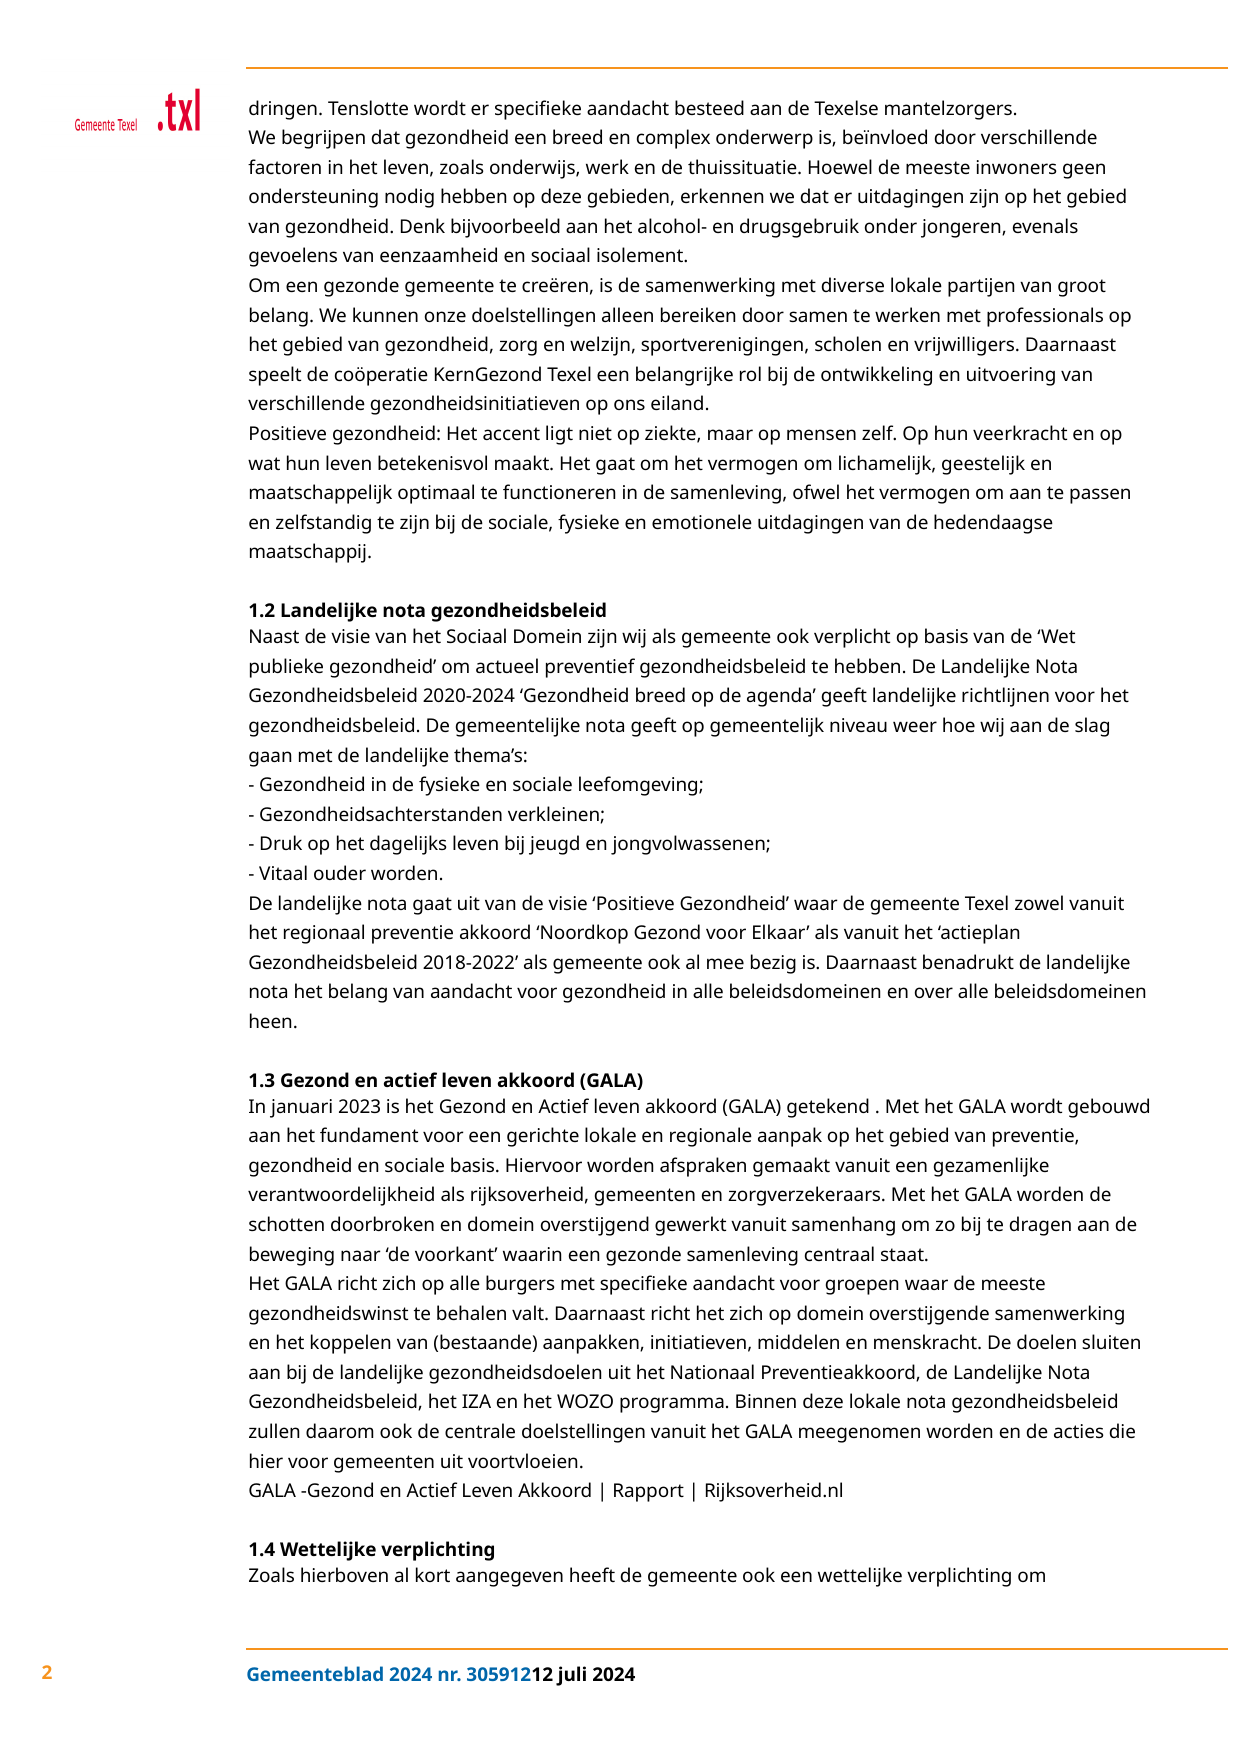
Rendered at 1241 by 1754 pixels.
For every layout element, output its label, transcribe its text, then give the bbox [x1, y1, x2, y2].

text - Gezondheidsachterstanden verkleinen; [248, 801, 1152, 827]
text dringen. Tenslotte wordt er specifieke aandacht besteed aan de Texelse mantelzorgers. [248, 95, 1152, 121]
text Het GALA richt zich op alle burgers met specifieke aandacht voor groepen waar de meeste gezondheidswinst te behalen valt. Daarnaast richt het zich op domein overstijgende samenwerking en het koppelen van (bestaande) aanpakken, initiatieven, middelen en menskracht. De doelen sluiten aan bij de landelijke gezondheidsdoelen uit het Nationaal Preventieakkoord, de Landelijke Nota Gezondheidsbeleid, het IZA en het WOZO programma. Binnen deze lokale nota gezondheidsbeleid zullen daarom ook de centrale doelstellingen vanuit het GALA meegenomen worden en de acties die hier voor gemeenten uit voortvloeien. [248, 1270, 1152, 1474]
text Zoals hierboven al kort aangegeven heeft de gemeente ook een wettelijke verplichting om [248, 1562, 1152, 1588]
text In januari 2023 is het Gezond en Actief leven akkoord (GALA) getekend . Met het GALA wordt gebouwd aan het fundament voor een gerichte lokale en regionale aanpak op het gebied van preventie, gezondheid en sociale basis. Hiervoor worden afspraken gemaakt vanuit een gezamenlijke verantwoordelijkheid als rijksoverheid, gemeenten en zorgverzekeraars. Met het GALA worden de schotten doorbroken en domein overstijgend gewerkt vanuit samenhang om zo bij te dragen aan de beweging naar ‘de voorkant’ waarin een gezonde samenleving centraal staat. [248, 1093, 1152, 1267]
text 1.4 Wettelijke verplichting [248, 1537, 1152, 1562]
text 1.2 Landelijke nota gezondheidsbeleid [248, 598, 1152, 623]
text Om een gezonde gemeente te creëren, is de samenwerking met diverse lokale partijen van groot belang. We kunnen onze doelstellingen alleen bereiken door samen te werken met professionals op het gebied van gezondheid, zorg en welzijn, sportverenigingen, scholen en vrijwilligers. Daarnaast speelt de coöperatie KernGezond Texel een belangrijke rol bij de ontwikkeling en uitvoering van verschillende gezondheidsinitiatieven op ons eiland. [248, 272, 1152, 416]
text 1.3 Gezond en actief leven akkoord (GALA) [248, 1067, 1152, 1093]
text - Gezondheid in de fysieke en sociale leefomgeving; [248, 771, 1152, 797]
text We begrijpen dat gezondheid een breed en complex onderwerp is, beïnvloed door verschillende factoren in het leven, zoals onderwijs, werk en de thuissituatie. Hoewel de meeste inwoners geen ondersteuning nodig hebben op deze gebieden, erkennen we dat er uitdagingen zijn op het gebied van gezondheid. Denk bijvoorbeeld aan het alcohol- en drugsgebruik onder jongeren, evenals gevoelens van eenzaamheid en sociaal isolement. [248, 124, 1152, 268]
text GALA -Gezond en Actief Leven Akkoord | Rapport | Rijksoverheid.nl [248, 1477, 1152, 1503]
text Naast de visie van het Sociaal Domein zijn wij als gemeente ook verplicht op basis van de ‘Wet publieke gezondheid’ om actueel preventief gezondheidsbeleid te hebben. De Landelijke Nota Gezondheidsbeleid 2020-2024 ‘Gezondheid breed op de agenda’ geeft landelijke richtlijnen voor het gezondheidsbeleid. De gemeentelijke nota geeft op gemeentelijk niveau weer hoe wij aan de slag gaan met de landelijke thema’s: [248, 623, 1152, 767]
text - Vitaal ouder worden. [248, 860, 1152, 886]
text - Druk op het dagelijks leven bij jeugd en jongvolwassenen; [248, 831, 1152, 856]
text De landelijke nota gaat uit van de visie ‘Positieve Gezondheid’ waar de gemeente Texel zowel vanuit het regionaal preventie akkoord ‘Noordkop Gezond voor Elkaar’ als vanuit het ‘actieplan Gezondheidsbeleid 2018-2022’ als gemeente ook al mee bezig is. Daarnaast benadrukt de landelijke nota het belang van aandacht voor gezondheid in alle beleidsdomeinen en over alle beleidsdomeinen heen. [248, 890, 1152, 1034]
picture [41, 47, 231, 172]
text Positieve gezondheid: Het accent ligt niet op ziekte, maar op mensen zelf. Op hun veerkracht en op wat hun leven betekenisvol maakt. Het gaat om het vermogen om lichamelijk, geestelijk en maatschappelijk optimaal te functioneren in de samenleving, ofwel het vermogen om aan te passen en zelfstandig te zijn bij de sociale, fysieke en emotionele uitdagingen van de hedendaagse maatschappij. [248, 420, 1152, 564]
